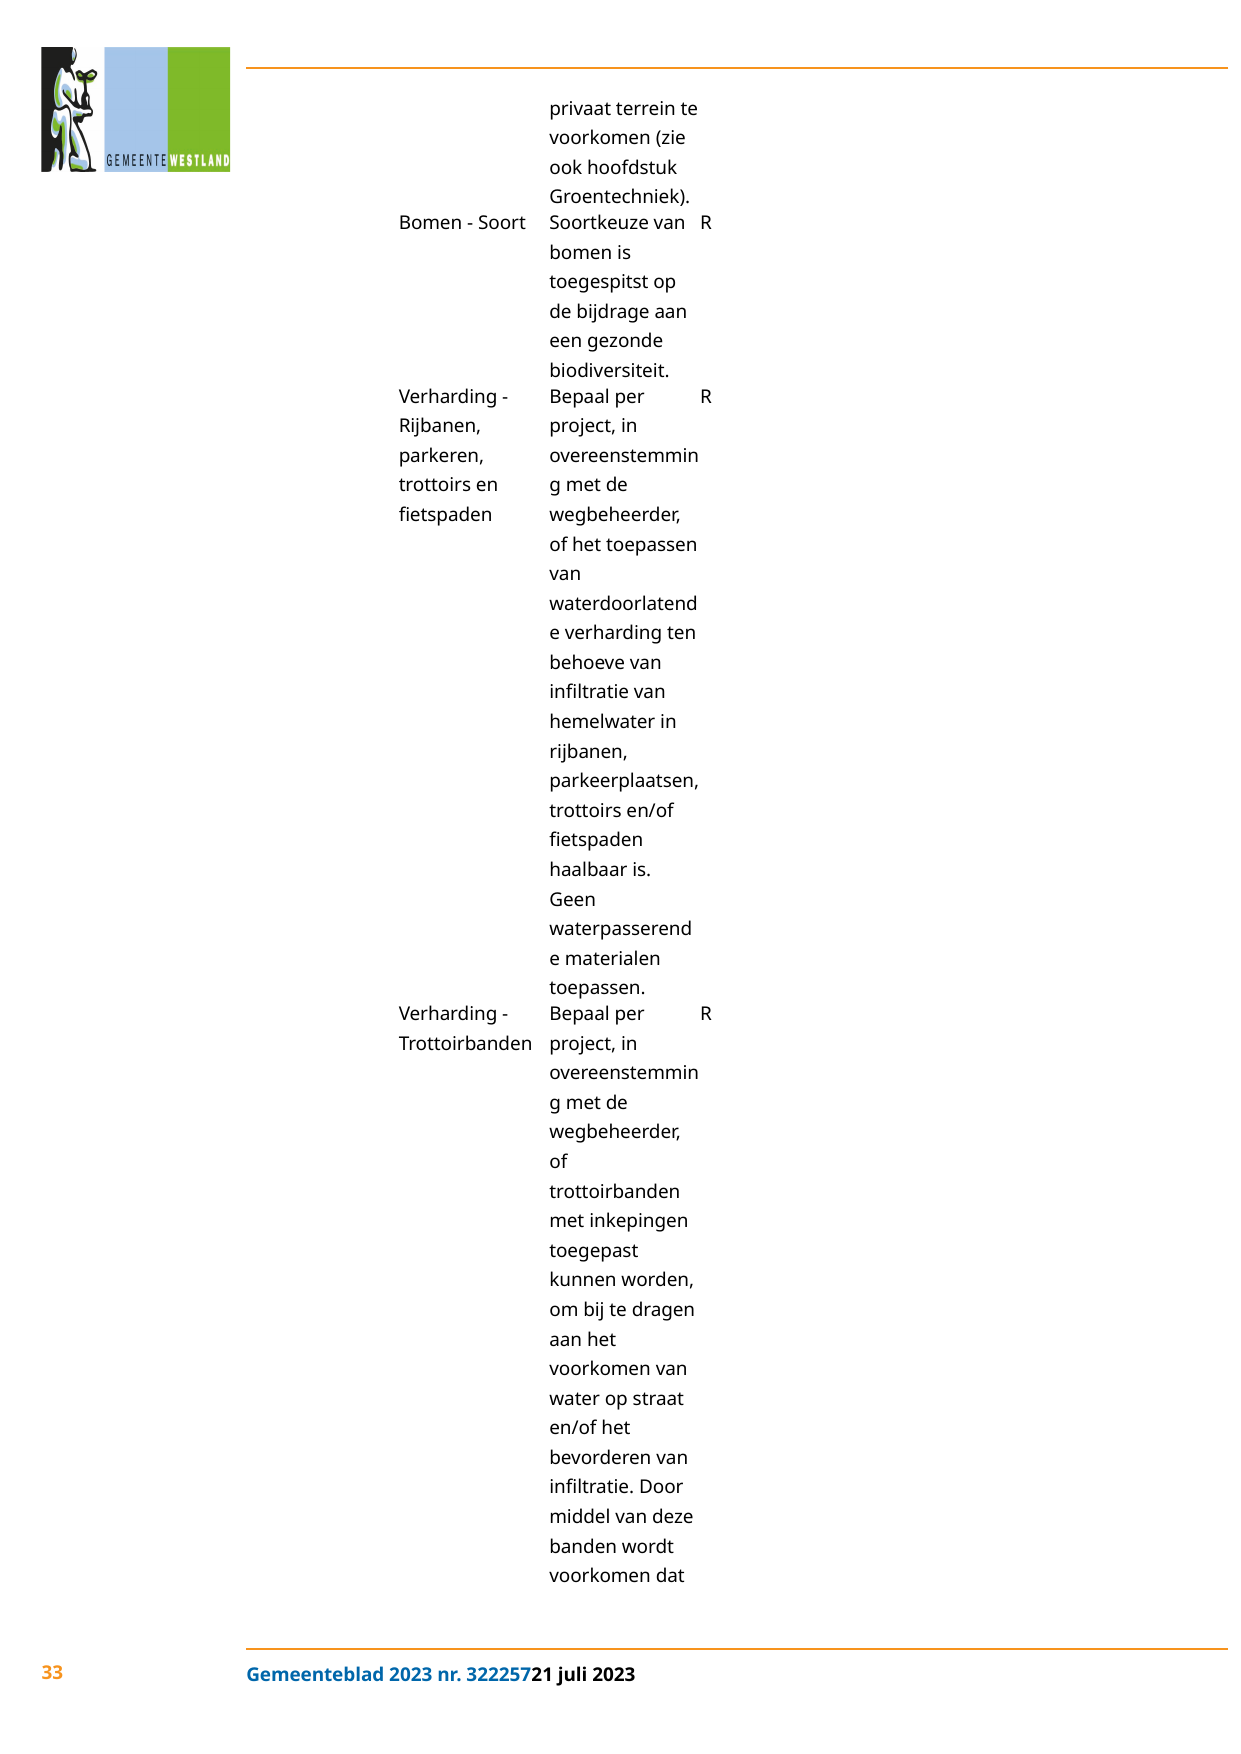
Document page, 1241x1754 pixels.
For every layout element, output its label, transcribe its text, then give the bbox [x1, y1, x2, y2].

table_cell [248, 1000, 398, 1588]
table_cell Bepaal per project, in overeenstemming met de wegbeheerder, of het toepassen van waterdoorlatende verharding ten behoeve van infiltratie van hemelwater in rijbanen, parkeerplaatsen, trottoirs en/of fietspaden haalbaar is. Geen waterpasserende materialen toepassen. [549, 383, 700, 1000]
table_cell [1001, 383, 1152, 1000]
table_cell R [700, 383, 850, 1000]
table_cell Bepaal per project, in overeenstemming met de wegbeheerder, of trottoirbanden met inkepingen toegepast kunnen worden, om bij te dragen aan het voorkomen van water op straat en/of het bevorderen van infiltratie. Door middel van deze banden wordt voorkomen dat [549, 1000, 700, 1588]
table_cell [700, 95, 850, 209]
table_cell [850, 209, 1001, 383]
table_cell Verharding - Rijbanen, parkeren, trottoirs en fietspaden [399, 383, 549, 1000]
table_cell Soortkeuze van bomen is toegespitst op de bijdrage aan een gezonde biodiversiteit. [549, 209, 700, 383]
picture [41, 47, 231, 172]
table_cell Verharding - Trottoirbanden [399, 1000, 549, 1588]
table_cell privaat terrein te voorkomen (zie ook hoofdstuk Groentechniek). [549, 95, 700, 209]
table_cell [248, 383, 398, 1000]
table_cell Bomen - Soort [399, 209, 549, 383]
table_cell [1001, 209, 1152, 383]
table_cell [850, 383, 1001, 1000]
table_cell [1001, 1000, 1152, 1588]
table_cell [1001, 95, 1152, 209]
table_cell [850, 1000, 1001, 1588]
table_cell [850, 95, 1001, 209]
table_cell [248, 209, 398, 383]
table_cell [248, 95, 398, 209]
table_cell [399, 95, 549, 209]
table_cell R [700, 1000, 850, 1588]
table_cell R [700, 209, 850, 383]
